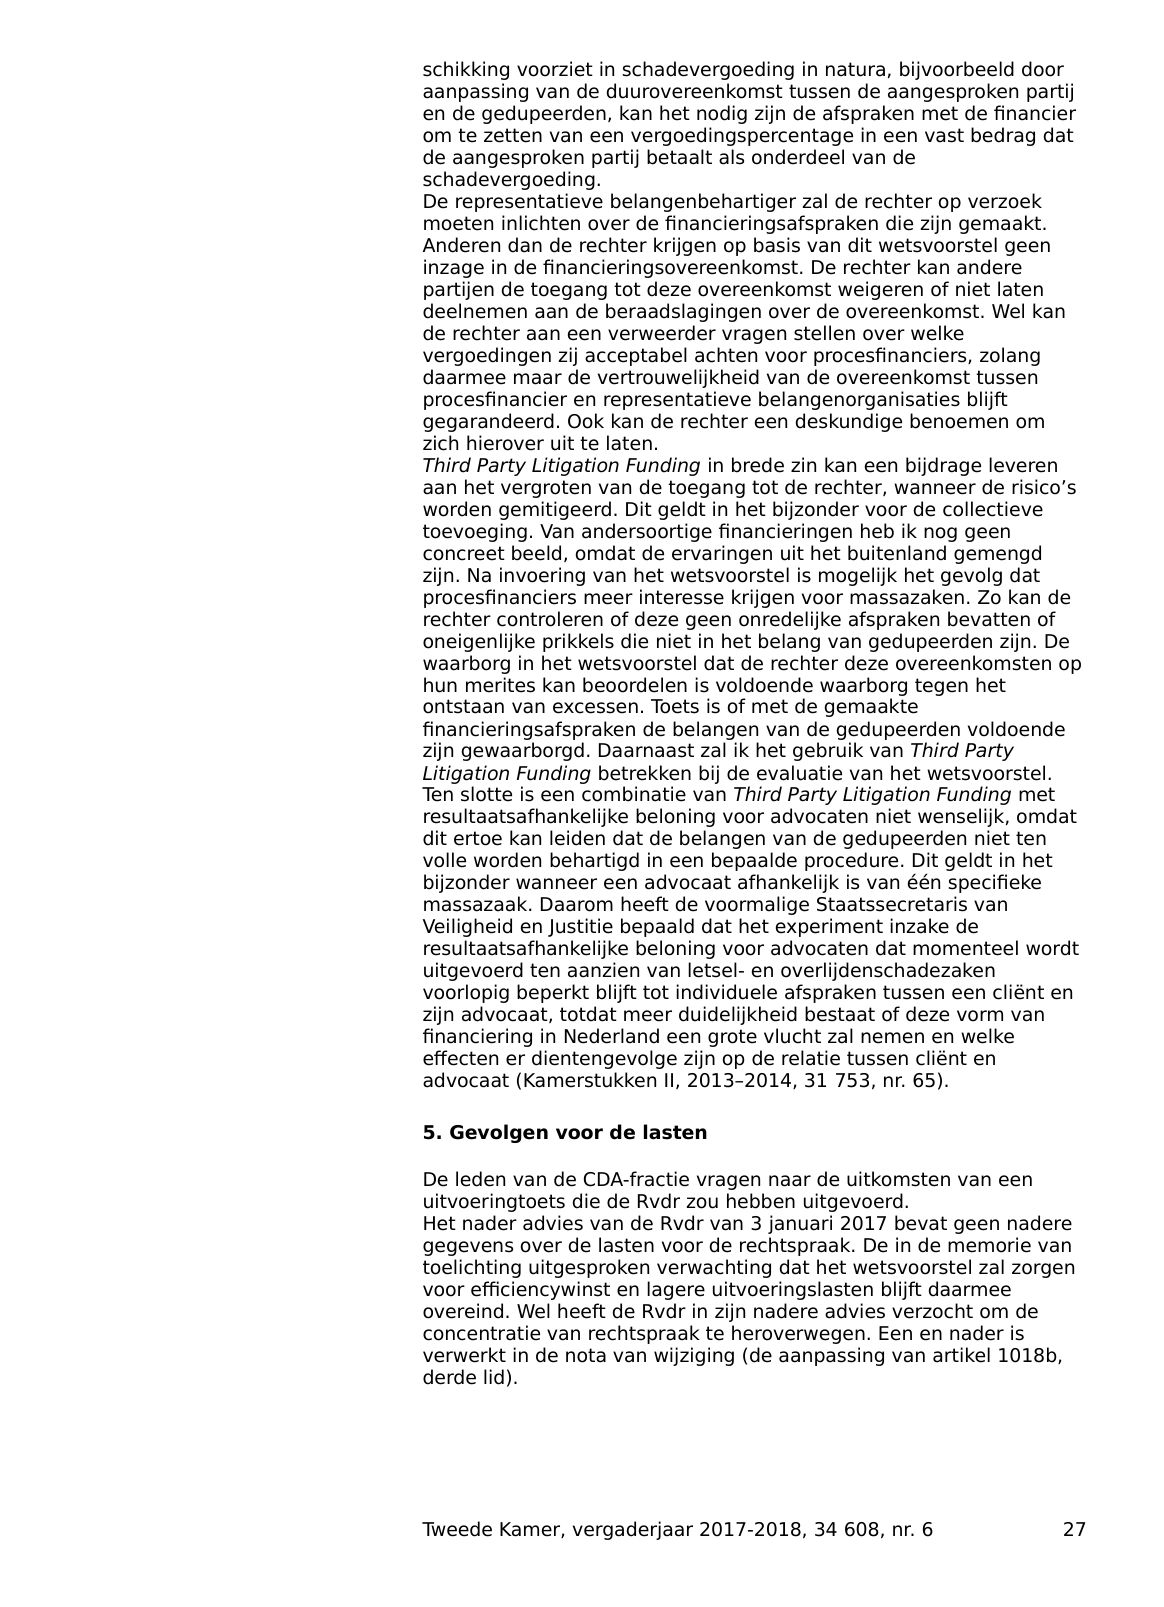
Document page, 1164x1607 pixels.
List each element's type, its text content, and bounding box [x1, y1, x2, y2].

subtitle 5. Gevolgen voor de lasten [422, 1122, 1087, 1144]
text De leden van de CDA-fractie vragen naar de uitkomsten van een uitvoeringtoets die de Rvdr zou hebben uitgevoerd. [422, 1169, 1087, 1213]
text Third Party Litigation Funding in brede zin kan een bijdrage leveren aan het vergroten van de toegang tot de rechter, wanneer de risico’s worden gemitigeerd. Dit geldt in het bijzonder voor de collectieve toevoeging. Van andersoortige financieringen heb ik nog geen concreet beeld, omdat de ervaringen uit het buitenland gemengd zijn. Na invoering van het wetsvoorstel is mogelijk het gevolg dat procesfinanciers meer interesse krijgen voor massazaken. Zo kan de rechter controleren of deze geen onredelijke afspraken bevatten of oneigenlijke prikkels die niet in het belang van gedupeerden zijn. De waarborg in het wetsvoorstel dat de rechter deze overeenkomsten op hun merites kan beoordelen is voldoende waarborg tegen het ontstaan van excessen. Toets is of met de gemaakte financieringsafspraken de belangen van de gedupeerden voldoende zijn gewaarborgd. Daarnaast zal ik het gebruik van Third Party Litigation Funding betrekken bij de evaluatie van het wetsvoorstel. [422, 455, 1087, 784]
text schikking voorziet in schadevergoeding in natura, bijvoorbeeld door aanpassing van de duurovereenkomst tussen de aangesproken partij en de gedupeerden, kan het nodig zijn de afspraken met de financier om te zetten van een vergoedingspercentage in een vast bedrag dat de aangesproken partij betaalt als onderdeel van de schadevergoeding. [422, 59, 1087, 191]
text Ten slotte is een combinatie van Third Party Litigation Funding met resultaatsafhankelijke beloning voor advocaten niet wenselijk, omdat dit ertoe kan leiden dat de belangen van de gedupeerden niet ten volle worden behartigd in een bepaalde procedure. Dit geldt in het bijzonder wanneer een advocaat afhankelijk is van één specifieke massazaak. Daarom heeft de voormalige Staatssecretaris van Veiligheid en Justitie bepaald dat het experiment inzake de resultaatsafhankelijke beloning voor advocaten dat momenteel wordt uitgevoerd ten aanzien van letsel- en overlijdenschadezaken voorlopig beperkt blijft tot individuele afspraken tussen een cliënt en zijn advocaat, totdat meer duidelijkheid bestaat of deze vorm van financiering in Nederland een grote vlucht zal nemen en welke effecten er dientengevolge zijn op de relatie tussen cliënt en advocaat (Kamerstukken II, 2013–2014, 31 753, nr. 65). [422, 784, 1087, 1092]
text De representatieve belangenbehartiger zal de rechter op verzoek moeten inlichten over de financieringsafspraken die zijn gemaakt. Anderen dan de rechter krijgen op basis van dit wetsvoorstel geen inzage in de financieringsovereenkomst. De rechter kan andere partijen de toegang tot deze overeenkomst weigeren of niet laten deelnemen aan de beraadslagingen over de overeenkomst. Wel kan de rechter aan een verweerder vragen stellen over welke vergoedingen zij acceptabel achten voor procesfinanciers, zolang daarmee maar de vertrouwelijkheid van de overeenkomst tussen procesfinancier en representatieve belangenorganisaties blijft gegarandeerd. Ook kan de rechter een deskundige benoemen om zich hierover uit te laten. [422, 191, 1087, 455]
text Het nader advies van de Rvdr van 3 januari 2017 bevat geen nadere gegevens over de lasten voor de rechtspraak. De in de memorie van toelichting uitgesproken verwachting dat het wetsvoorstel zal zorgen voor efficiencywinst en lagere uitvoeringslasten blijft daarmee overeind. Wel heeft de Rvdr in zijn nadere advies verzocht om de concentratie van rechtspraak te heroverwegen. Een en nader is verwerkt in de nota van wijziging (de aanpassing van artikel 1018b, derde lid). [422, 1213, 1087, 1389]
